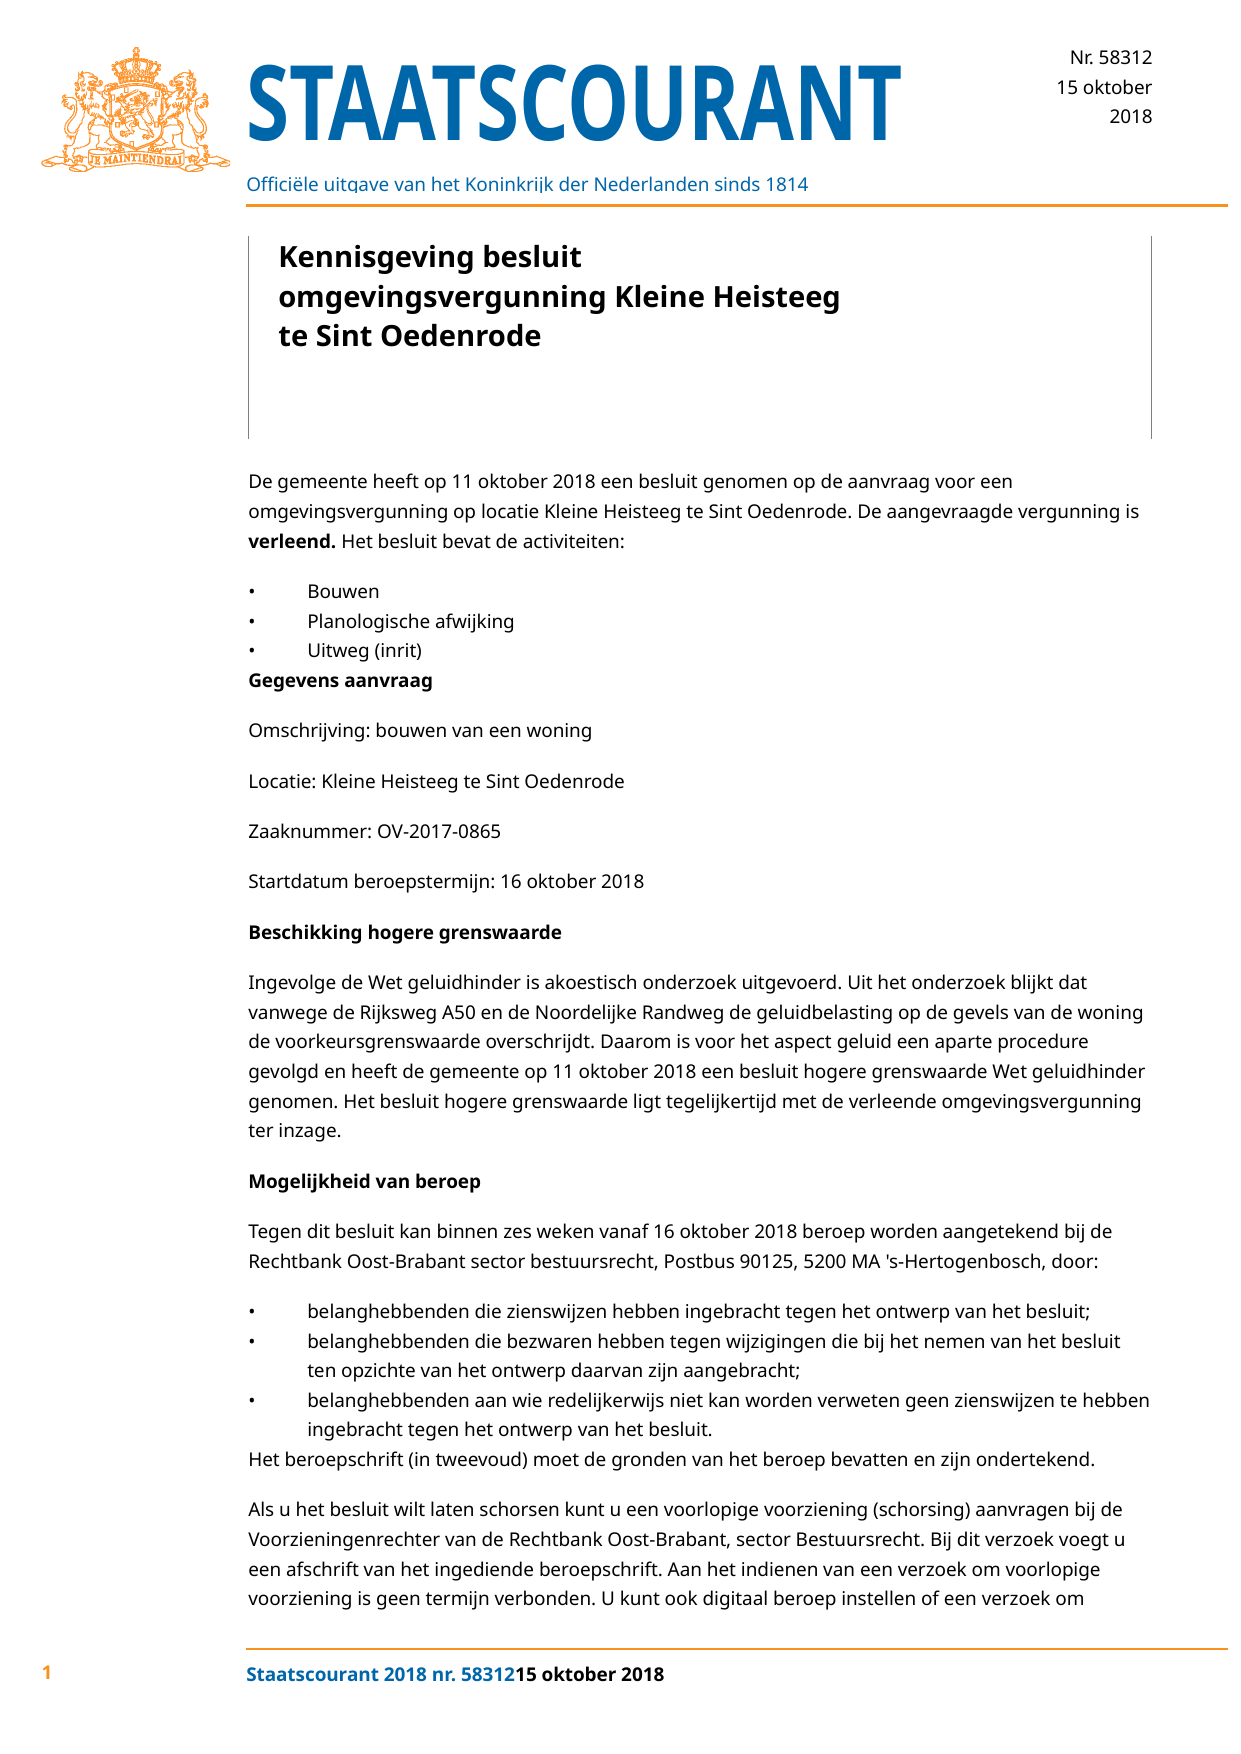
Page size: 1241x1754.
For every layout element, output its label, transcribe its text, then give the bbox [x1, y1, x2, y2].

text De gemeente heeft op 11 oktober 2018 een besluit genomen op de aanvraag voor een omgevingsvergunning op locatie Kleine Heisteeg te Sint Oedenrode. De aangevraagde vergunning is verleend. Het besluit bevat de activiteiten: [248, 469, 1152, 553]
text Locatie: Kleine Heisteeg te Sint Oedenrode [248, 768, 1152, 793]
table_header [1090, 236, 1151, 413]
table_header [850, 236, 912, 413]
text Gegevens aanvraag [248, 667, 1152, 693]
picture [41, 47, 231, 172]
list belanghebbenden die zienswijzen hebben ingebracht tegen het ontwerp van het besluit; [248, 1298, 1152, 1324]
text Het beroepschrift (in tweevoud) moet de gronden van het beroep bevatten en zijn ondertekend. [248, 1446, 1152, 1472]
text Tegen dit besluit kan binnen zes weken vanaf 16 oktober 2018 beroep worden aangetekend bij de Rechtbank Oost-Brabant sector bestuursrecht, Postbus 90125, 5200 MA 's-Hertogenbosch, door: [248, 1218, 1152, 1273]
text Als u het besluit wilt laten schorsen kunt u een voorlopige voorziening (schorsing) aanvragen bij de Voorzieningenrechter van de Rechtbank Oost-Brabant, sector Bestuursrecht. Bij dit verzoek voegt u een afschrift van het ingediende beroepschrift. Aan het indienen van een verzoek om voorlopige voorziening is geen termijn verbonden. U kunt ook digitaal beroep instellen of een verzoek om [248, 1497, 1152, 1611]
text Ingevolge de Wet geluidhinder is akoestisch onderzoek uitgevoerd. Uit het onderzoek blijkt dat vanwege de Rijksweg A50 en de Noordelijke Randweg de geluidbelasting op de gevels van de woning de voorkeursgrenswaarde overschrijdt. Daarom is voor het aspect geluid een aparte procedure gevolgd en heeft de gemeente op 11 oktober 2018 een besluit hogere grenswaarde Wet geluidhinder genomen. Het besluit hogere grenswaarde ligt tegelijkertijd met de verleende omgevingsvergunning ter inzage. [248, 969, 1152, 1143]
list Planologische afwijking [248, 608, 1152, 633]
list Bouwen [248, 578, 1152, 604]
list Uitweg (inrit) [248, 637, 1152, 663]
table_header Kennisgeving besluit omgevingsvergunning Kleine Heisteeg te Sint Oedenrode [249, 236, 850, 439]
table_header [850, 414, 1151, 439]
text Startdatum beroepstermijn: 16 oktober 2018 [248, 869, 1152, 894]
list belanghebbenden aan wie redelijkerwijs niet kan worden verweten geen zienswijzen te hebben ingebracht tegen het ontwerp van het besluit. [248, 1387, 1152, 1442]
text Beschikking hogere grenswaarde [248, 919, 1152, 945]
list belanghebbenden die bezwaren hebben tegen wijzigingen die bij het nemen van het besluit ten opzichte van het ontwerp daarvan zijn aangebracht; [248, 1328, 1152, 1383]
text Mogelijkheid van beroep [248, 1168, 1152, 1193]
picture [912, 236, 1090, 414]
text Omschrijving: bouwen van een woning [248, 717, 1152, 743]
text Zaaknummer: OV-2017-0865 [248, 818, 1152, 844]
